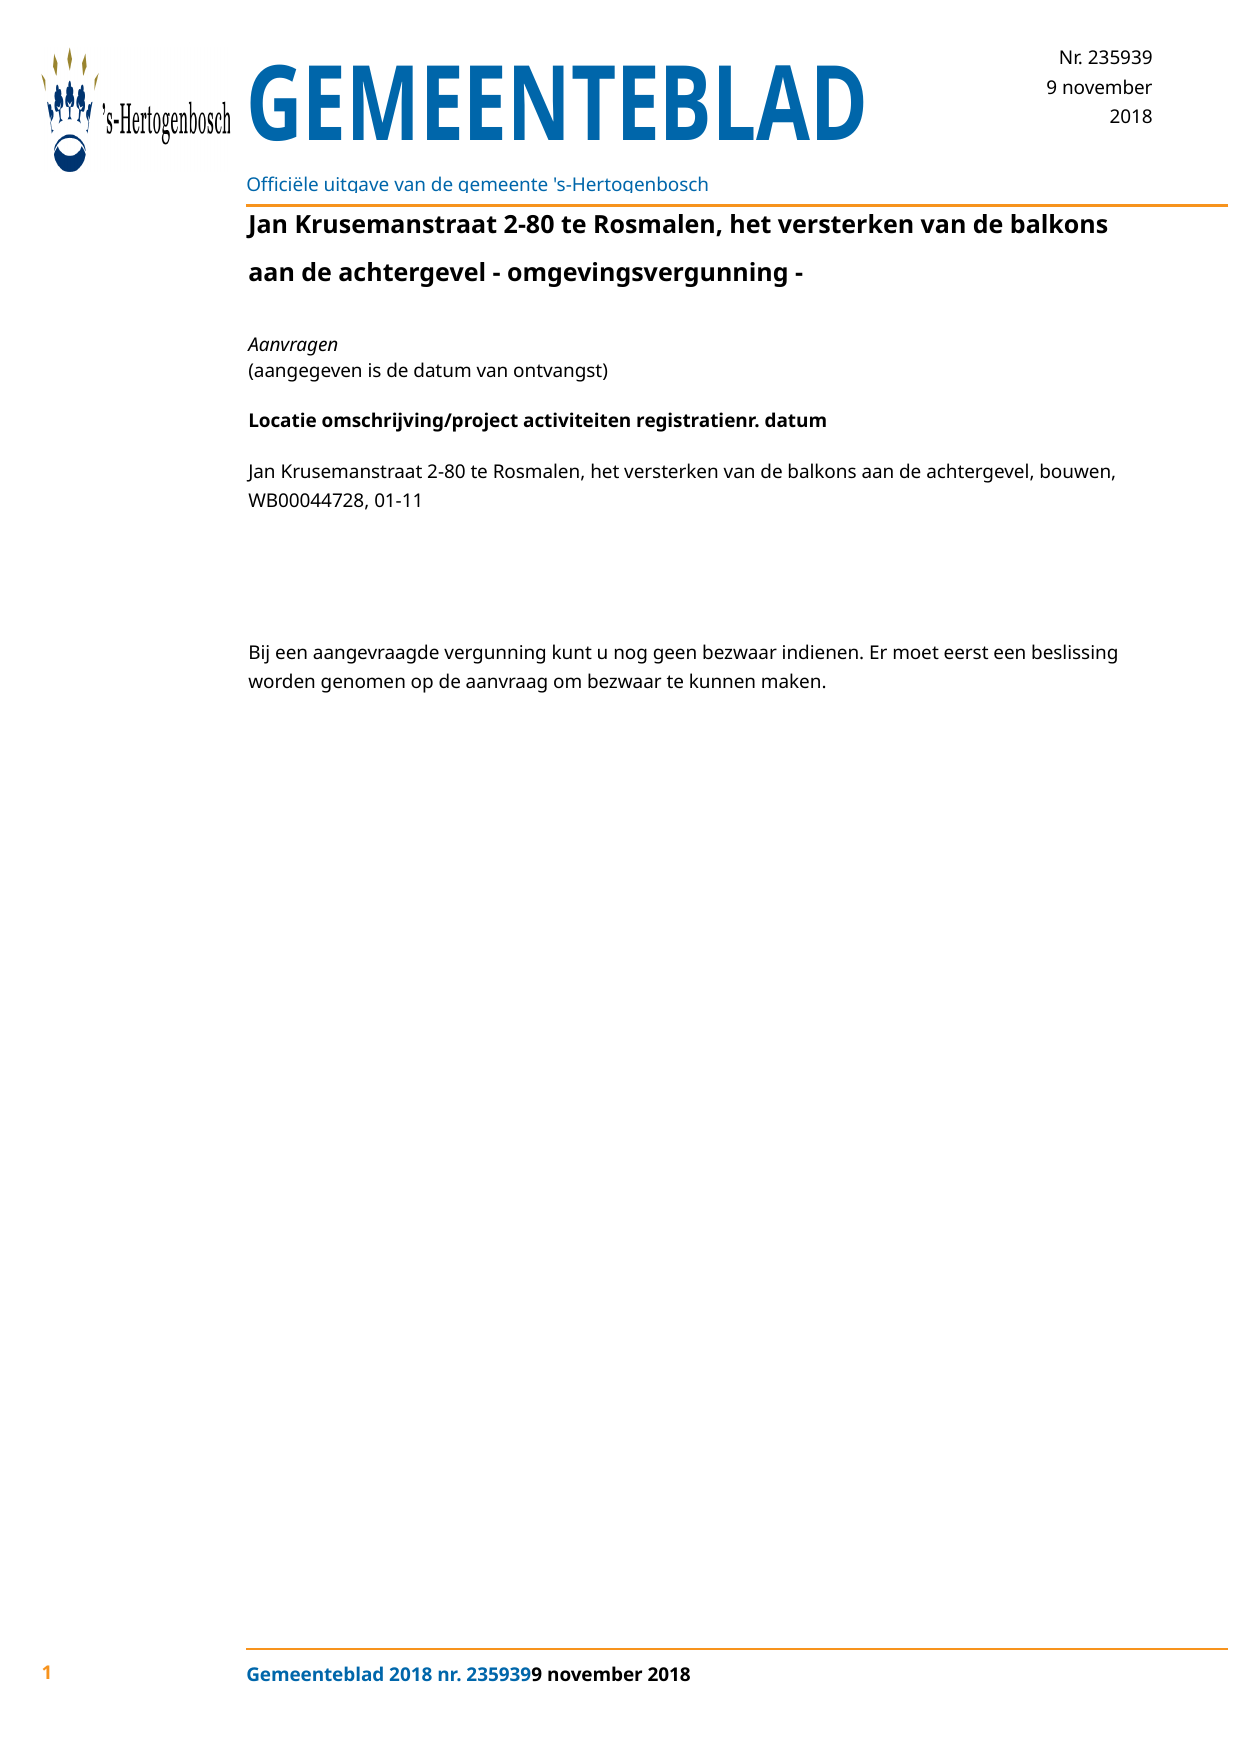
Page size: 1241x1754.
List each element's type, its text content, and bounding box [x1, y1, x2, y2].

text Jan Krusemanstraat 2-80 te Rosmalen, het versterken van de balkons aan de achtergevel - omgevingsvergunning - [248, 207, 1152, 288]
text (aangegeven is de datum van ontvangst) [248, 357, 1152, 383]
text Bij een aangevraagde vergunning kunt u nog geen bezwaar indienen. Er moet eerst een beslissing worden genomen op de aanvraag om bezwaar te kunnen maken. [248, 639, 1152, 694]
picture [41, 47, 231, 172]
text Jan Krusemanstraat 2-80 te Rosmalen, het versterken van de balkons aan de achtergevel, bouwen, WB00044728, 01-11 [248, 458, 1152, 513]
text Locatie omschrijving/project activiteiten registratienr. datum [248, 408, 1152, 433]
text Aanvragen [248, 331, 1152, 357]
